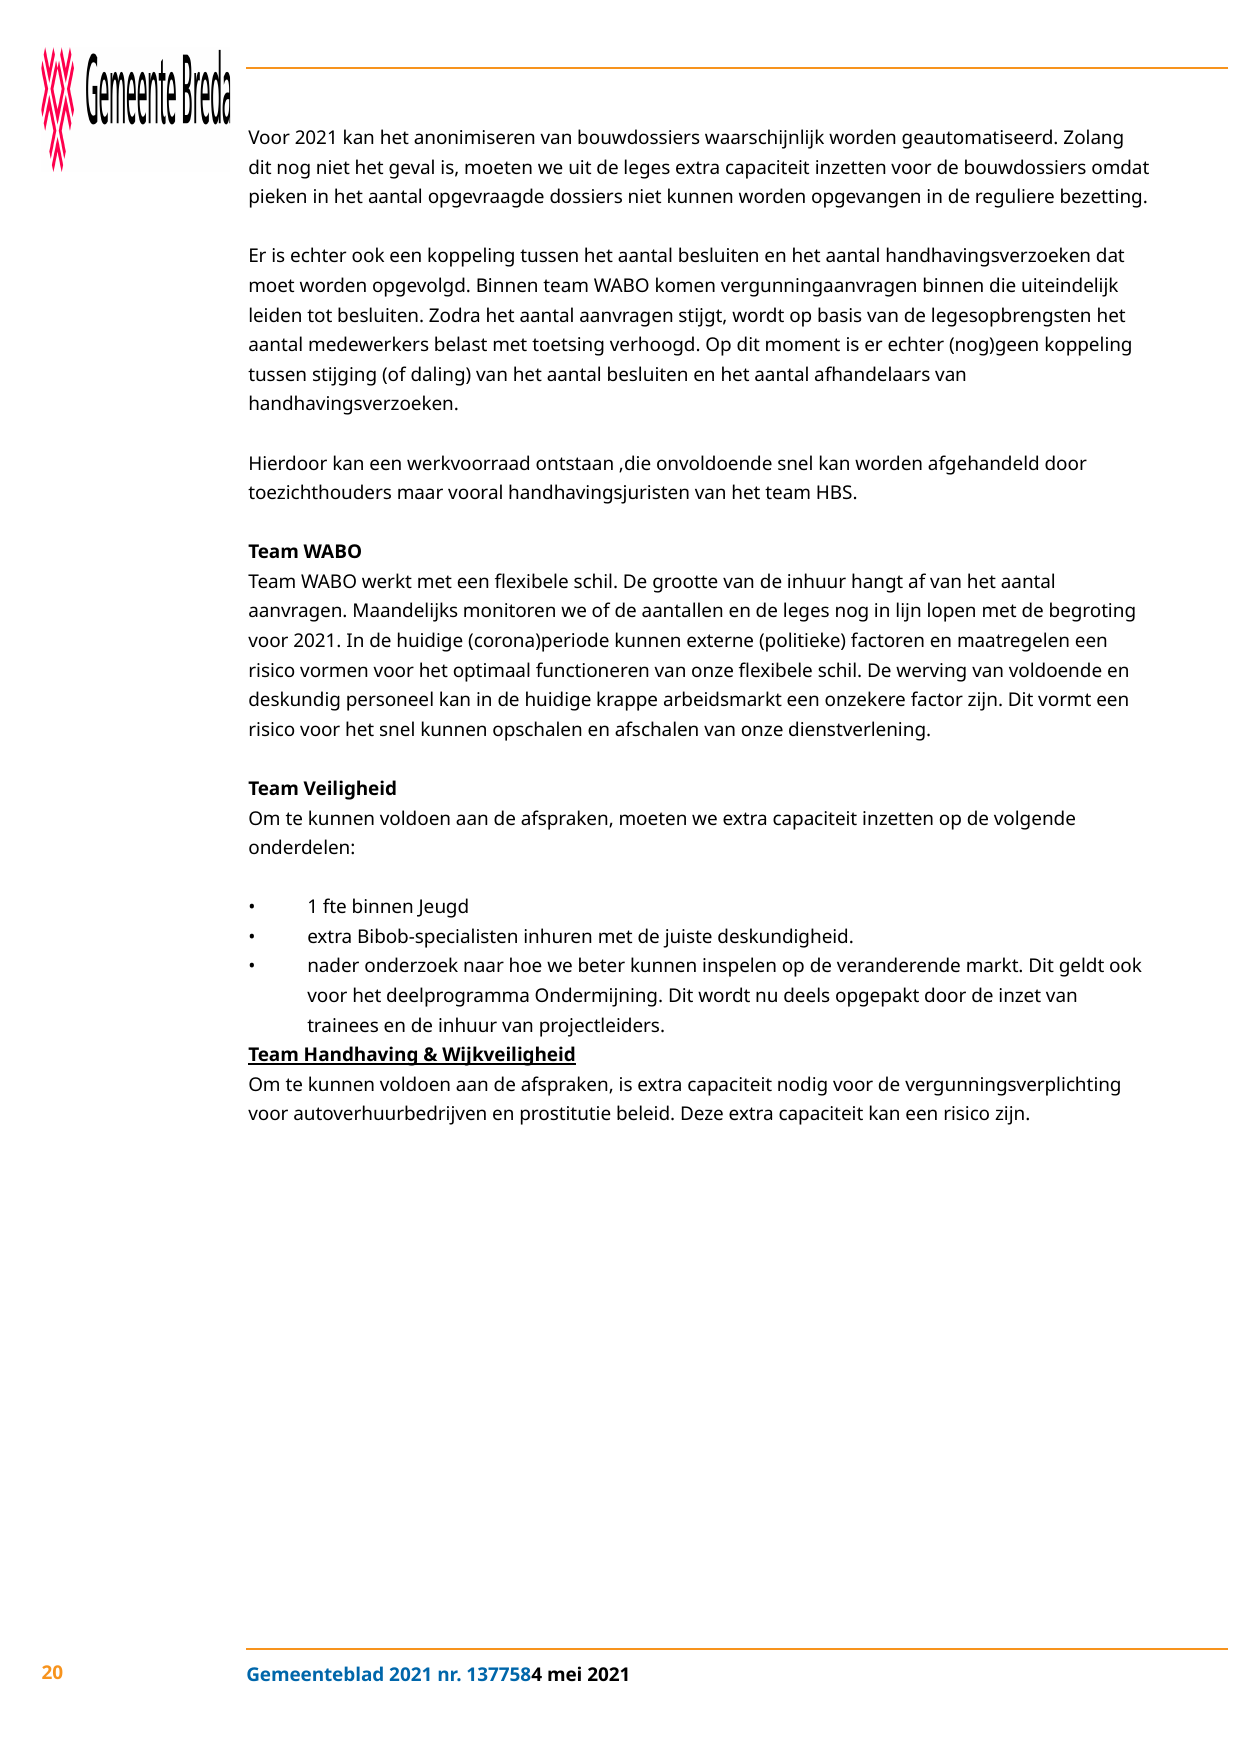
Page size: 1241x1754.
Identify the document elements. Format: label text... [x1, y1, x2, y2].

text Er is echter ook een koppeling tussen het aantal besluiten en het aantal handhavingsverzoeken dat moet worden opgevolgd. Binnen team WABO komen vergunningaanvragen binnen die uiteindelijk leiden tot besluiten. Zodra het aantal aanvragen stijgt, wordt op basis van de legesopbrengsten het aantal medewerkers belast met toetsing verhoogd. Op dit moment is er echter (nog)geen koppeling tussen stijging (of daling) van het aantal besluiten en het aantal afhandelaars van handhavingsverzoeken. [248, 243, 1152, 416]
text Team Handhaving & Wijkveiligheid [248, 1041, 1152, 1067]
list extra Bibob-specialisten inhuren met de juiste deskundigheid. [248, 923, 1152, 949]
picture [41, 47, 231, 172]
text Team WABO werkt met een flexibele schil. De grootte van de inhuur hangt af van het aantal aanvragen. Maandelijks monitoren we of de aantallen en de leges nog in lijn lopen met de begroting voor 2021. In de huidige (corona)periode kunnen externe (politieke) factoren en maatregelen een risico vormen voor het optimaal functioneren van onze flexibele schil. De werving van voldoende en deskundig personeel kan in de huidige krappe arbeidsmarkt een onzekere factor zijn. Dit vormt een risico voor het snel kunnen opschalen en afschalen van onze dienstverlening. [248, 568, 1152, 742]
text Voor 2021 kan het anonimiseren van bouwdossiers waarschijnlijk worden geautomatiseerd. Zolang dit nog niet het geval is, moeten we uit de leges extra capaciteit inzetten voor de bouwdossiers omdat pieken in het aantal opgevraagde dossiers niet kunnen worden opgevangen in de reguliere bezetting. [248, 124, 1152, 209]
list 1 fte binnen Jeugd [248, 893, 1152, 919]
text Om te kunnen voldoen aan de afspraken, moeten we extra capaciteit inzetten op de volgende onderdelen: [248, 805, 1152, 860]
list nader onderzoek naar hoe we beter kunnen inspelen op de veranderende markt. Dit geldt ook voor het deelprogramma Ondermijning. Dit wordt nu deels opgepakt door de inzet van trainees en de inhuur van projectleiders. [248, 953, 1152, 1038]
text Team Veiligheid [248, 775, 1152, 801]
text Hierdoor kan een werkvoorraad ontstaan ,die onvoldoende snel kan worden afgehandeld door toezichthouders maar vooral handhavingsjuristen van het team HBS. [248, 450, 1152, 505]
text Om te kunnen voldoen aan de afspraken, is extra capaciteit nodig voor de vergunningsverplichting voor autoverhuurbedrijven en prostitutie beleid. Deze extra capaciteit kan een risico zijn. [248, 1071, 1152, 1126]
text Team WABO [248, 538, 1152, 564]
